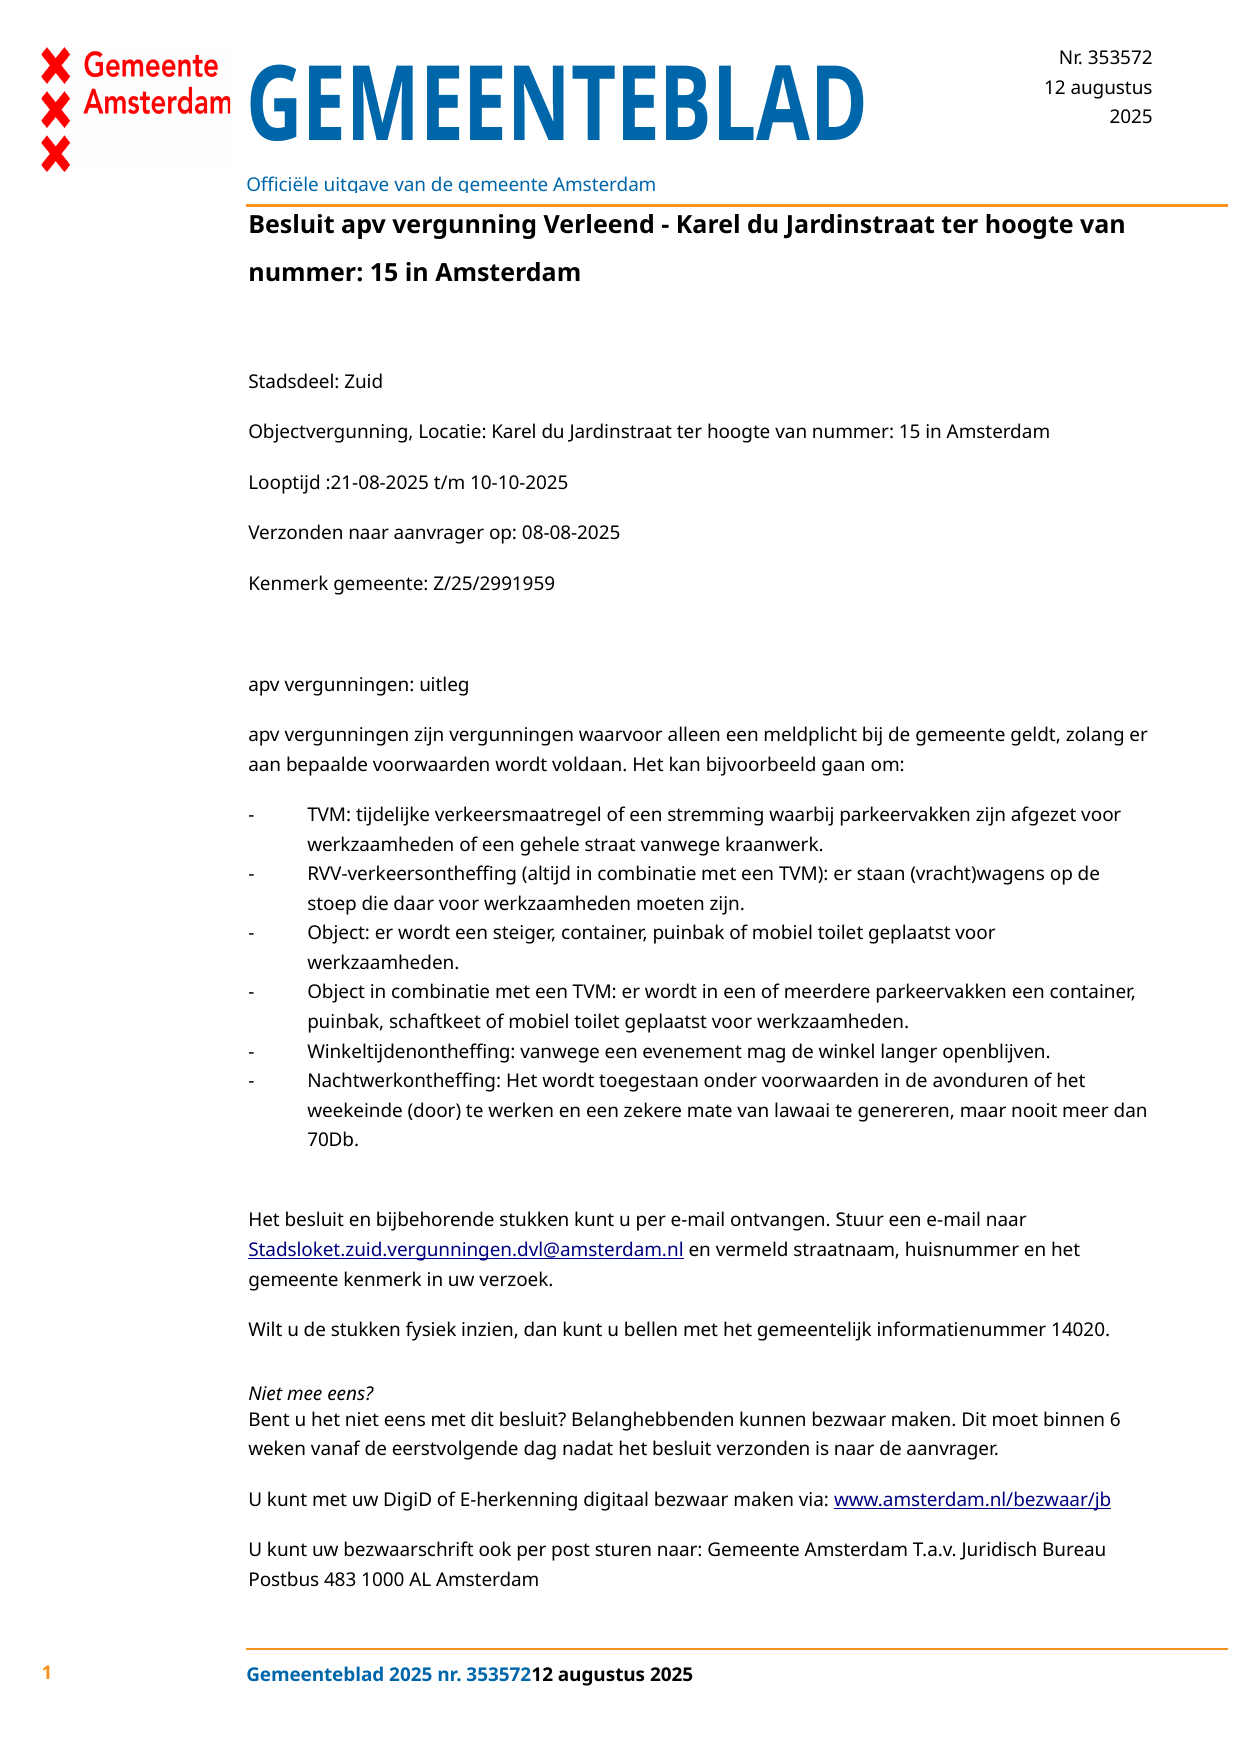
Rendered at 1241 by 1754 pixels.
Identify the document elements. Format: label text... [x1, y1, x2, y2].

list Nachtwerkontheffing: Het wordt toegestaan onder voorwaarden in de avonduren of het weekeinde (door) te werken en een zekere mate van lawaai te genereren, maar nooit meer dan 70Db. [248, 1067, 1152, 1152]
list Winkeltijdenontheffing: vanwege een evenement mag de winkel langer openblijven. [248, 1038, 1152, 1064]
text apv vergunningen zijn vergunningen waarvoor alleen een meldplicht bij de gemeente geldt, zolang er aan bepaalde voorwaarden wordt voldaan. Het kan bijvoorbeeld gaan om: [248, 721, 1152, 777]
list Object in combinatie met een TVM: er wordt in een of meerdere parkeervakken een container, puinbak, schaftkeet of mobiel toilet geplaatst voor werkzaamheden. [248, 979, 1152, 1034]
text Besluit apv vergunning Verleend - Karel du Jardinstraat ter hoogte van nummer: 15 in Amsterdam [248, 207, 1152, 288]
picture [41, 47, 231, 172]
list TVM: tijdelijke verkeersmaatregel of een stremming waarbij parkeervakken zijn afgezet voor werkzaamheden of een gehele straat vanwege kraanwerk. [248, 801, 1152, 857]
text apv vergunningen: uitleg [248, 671, 1152, 697]
text Bent u het niet eens met dit besluit? Belanghebbenden kunnen bezwaar maken. Dit moet binnen 6 weken vanaf de eerstvolgende dag nadat het besluit verzonden is naar de aanvrager. [248, 1406, 1152, 1461]
text Wilt u de stukken fysiek inzien, dan kunt u bellen met het gemeentelijk informatienummer 14020. [248, 1316, 1152, 1342]
text Het besluit en bijbehorende stukken kunt u per e-mail ontvangen. Stuur een e-mail naar Stadsloket.zuid.vergunningen.dvl@amsterdam.nl en vermeld straatnaam, huisnummer en het gemeente kenmerk in uw verzoek. [248, 1207, 1152, 1292]
text Kenmerk gemeente: Z/25/2991959 [248, 570, 1152, 596]
text U kunt met uw DigiD of E-herkenning digitaal bezwaar maken via: www.amsterdam.nl/bezwaar/jb [248, 1486, 1152, 1512]
list RVV-verkeersontheffing (altijd in combinatie met een TVM): er staan (vracht)wagens op de stoep die daar voor werkzaamheden moeten zijn. [248, 860, 1152, 916]
list Object: er wordt een steiger, container, puinbak of mobiel toilet geplaatst voor werkzaamheden. [248, 919, 1152, 975]
text Objectvergunning, Locatie: Karel du Jardinstraat ter hoogte van nummer: 15 in Amsterdam [248, 419, 1152, 444]
text Looptijd :21-08-2025 t/m 10-10-2025 [248, 469, 1152, 495]
text Niet mee eens? [248, 1380, 1152, 1406]
text U kunt uw bezwaarschrift ook per post sturen naar: Gemeente Amsterdam T.a.v. Juridisch Bureau Postbus 483 1000 AL Amsterdam [248, 1536, 1152, 1592]
text Stadsdeel: Zuid [248, 368, 1152, 394]
text Verzonden naar aanvrager op: 08-08-2025 [248, 519, 1152, 545]
